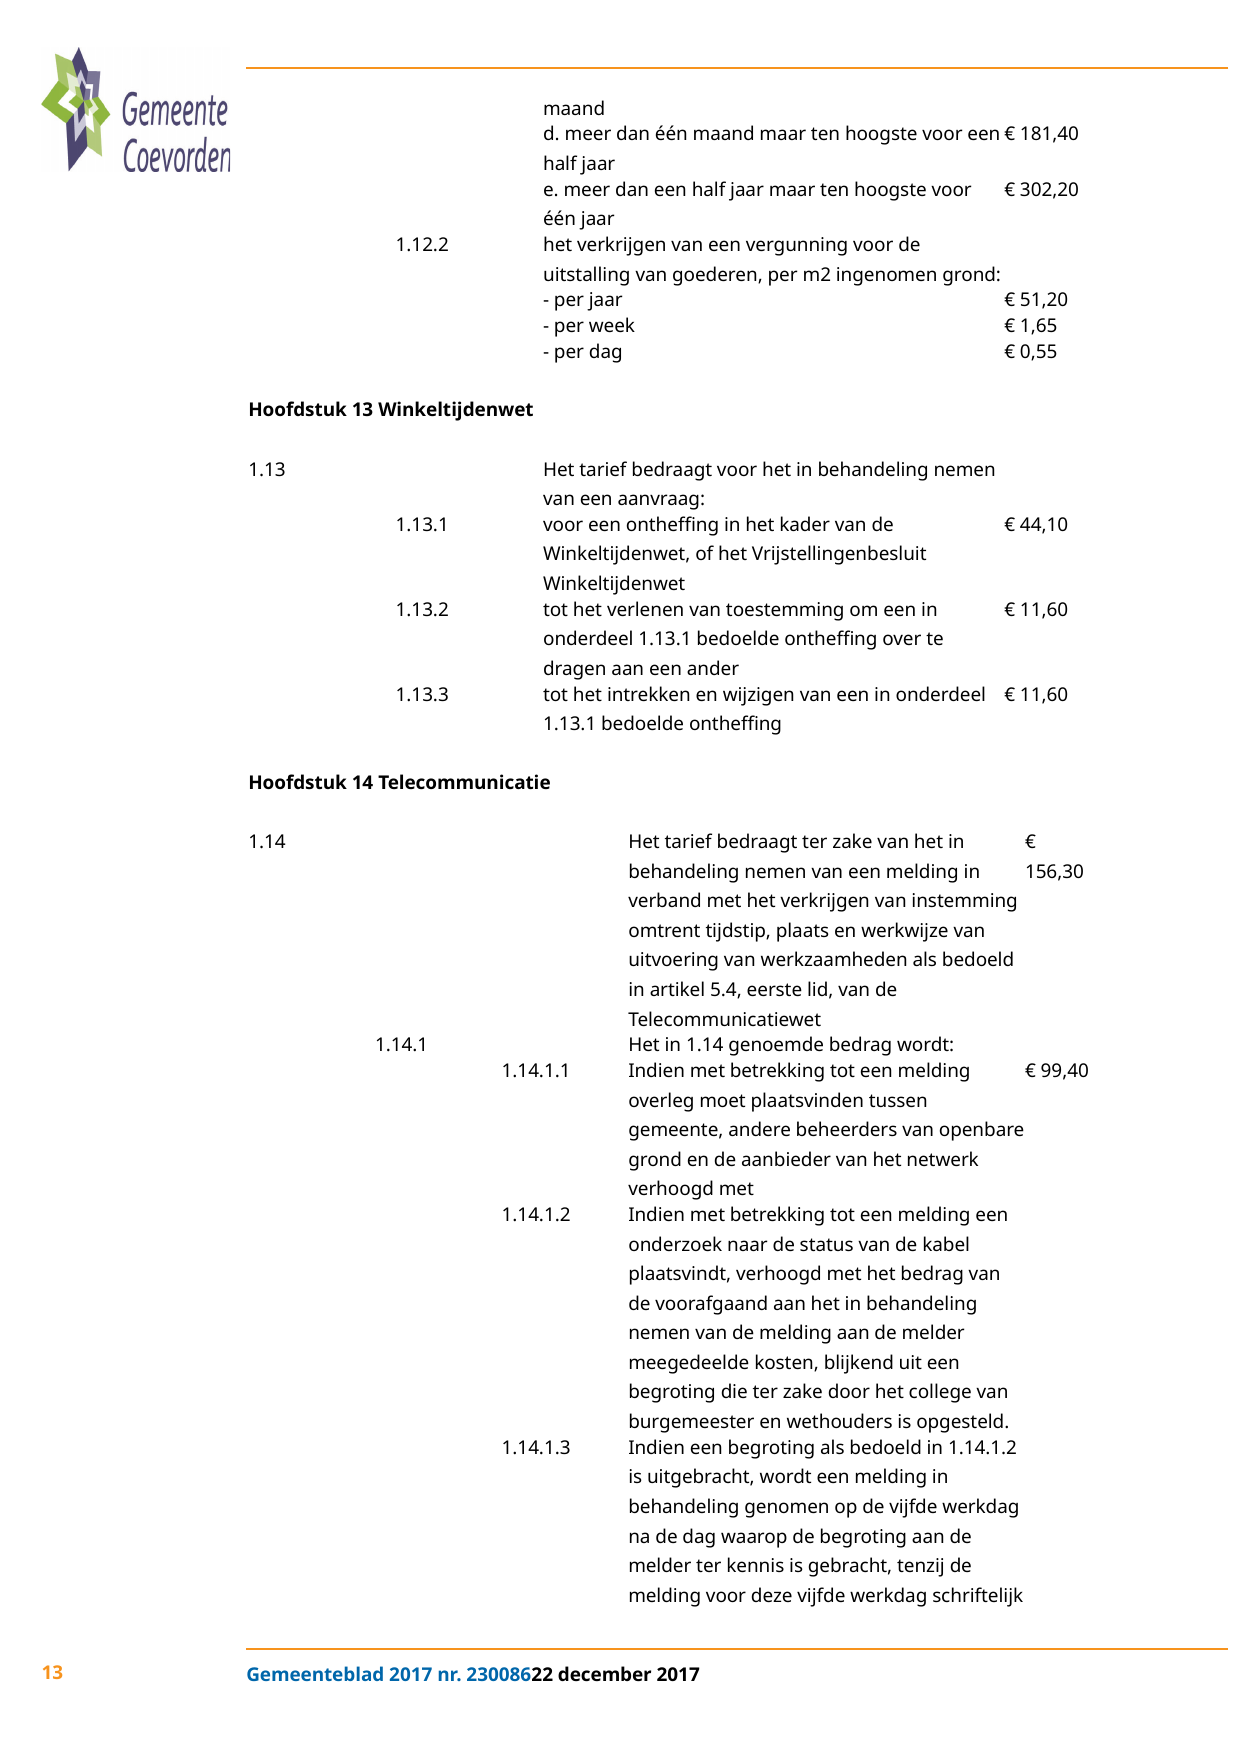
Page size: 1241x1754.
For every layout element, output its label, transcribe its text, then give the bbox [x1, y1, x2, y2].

table_cell - per week [543, 312, 1004, 338]
table_header 1.14 [248, 828, 375, 1031]
table_cell [248, 176, 395, 231]
text Hoofdstuk 13 Winkeltijdenwet [248, 396, 1152, 422]
table_cell tot het verlenen van toestemming om een in onderdeel 1.13.1 bedoelde ontheffing over te dragen aan een ander [543, 596, 1004, 681]
table_cell - per jaar [543, 286, 1004, 312]
table_cell € 302,20 [1004, 176, 1152, 231]
table_cell € 1,65 [1004, 312, 1152, 338]
table_cell [1025, 1201, 1152, 1434]
text Hoofdstuk 14 Telecommunicatie [248, 769, 1152, 795]
table_cell [501, 1031, 628, 1057]
table_cell voor een ontheffing in het kader van de Winkeltijdenwet, of het Vrijstellingenbesluit Winkeltijdenwet [543, 511, 1004, 596]
table_cell 1.12.2 [395, 231, 543, 286]
table_cell e. meer dan een half jaar maar ten hoogste voor één jaar [543, 176, 1004, 231]
table_cell € 44,10 [1004, 511, 1152, 596]
table_cell [248, 1201, 375, 1434]
table_cell het verkrijgen van een vergunning voor de uitstalling van goederen, per m2 ingenomen grond: [543, 231, 1004, 286]
table_cell [248, 596, 395, 681]
table_cell [248, 1057, 375, 1201]
table_header [1004, 456, 1152, 511]
table_cell [395, 176, 543, 231]
table_cell Indien met betrekking tot een melding een onderzoek naar de status van de kabel plaatsvindt, verhoogd met het bedrag van de voorafgaand aan het in behandeling nemen van de melding aan de melder meegedeelde kosten, blijkend uit een begroting die ter zake door het college van burgemeester en wethouders is opgesteld. [628, 1201, 1025, 1434]
table_cell Indien met betrekking tot een melding overleg moet plaatsvinden tussen gemeente, andere beheerders van openbare grond en de aanbieder van het netwerk verhoogd met [628, 1057, 1025, 1201]
table_cell [395, 95, 543, 121]
table_header [501, 828, 628, 1031]
table_cell [1004, 231, 1152, 286]
table_cell [248, 121, 395, 176]
table_cell [1025, 1031, 1152, 1057]
table_cell tot het intrekken en wijzigen van een in onderdeel 1.13.1 bedoelde ontheffing [543, 681, 1004, 736]
table_cell [1004, 95, 1152, 121]
table_cell Indien een begroting als bedoeld in 1.14.1.2 is uitgebracht, wordt een melding in behandeling genomen op de vijfde werkdag na de dag waarop de begroting aan de melder ter kennis is gebracht, tenzij de melding voor deze vijfde werkdag schriftelijk [628, 1434, 1025, 1608]
table_cell € 11,60 [1004, 681, 1152, 736]
table_cell [248, 231, 395, 286]
table_header [375, 828, 501, 1031]
table_cell [248, 681, 395, 736]
table_header Het tarief bedraagt voor het in behandeling nemen van een aanvraag: [543, 456, 1004, 511]
table_header Het tarief bedraagt ter zake van het in behandeling nemen van een melding in verband met het verkrijgen van instemming omtrent tijdstip, plaats en werkwijze van uitvoering van werkzaamheden als bedoeld in artikel 5.4, eerste lid, van de Telecommunicatiewet [628, 828, 1025, 1031]
table_cell 1.13.3 [395, 681, 543, 736]
table_cell 1.14.1.2 [501, 1201, 628, 1434]
table_cell € 181,40 [1004, 121, 1152, 176]
picture [41, 47, 231, 172]
table_cell [248, 286, 395, 312]
table_cell [395, 312, 543, 338]
table_cell [395, 338, 543, 364]
table_cell [395, 121, 543, 176]
table_cell [395, 286, 543, 312]
table_cell 1.13.2 [395, 596, 543, 681]
table_cell [375, 1201, 501, 1434]
table_cell 1.14.1.3 [501, 1434, 628, 1608]
table_cell 1.13.1 [395, 511, 543, 596]
table_cell [375, 1057, 501, 1201]
table_cell - per dag [543, 338, 1004, 364]
table_cell [248, 338, 395, 364]
table_header € 156,30 [1025, 828, 1152, 1031]
table_cell [248, 1434, 375, 1608]
table_cell 1.14.1 [375, 1031, 501, 1057]
table_cell € 51,20 [1004, 286, 1152, 312]
table_cell 1.14.1.1 [501, 1057, 628, 1201]
table_header 1.13 [248, 456, 395, 511]
table_header [395, 456, 543, 511]
table_cell [248, 312, 395, 338]
table_cell d. meer dan één maand maar ten hoogste voor een half jaar [543, 121, 1004, 176]
table_cell Het in 1.14 genoemde bedrag wordt: [628, 1031, 1025, 1057]
table_cell maand [543, 95, 1004, 121]
table_cell [248, 1031, 375, 1057]
table_cell € 0,55 [1004, 338, 1152, 364]
table_cell € 99,40 [1025, 1057, 1152, 1201]
table_cell [1025, 1434, 1152, 1608]
table_cell [248, 511, 395, 596]
table_cell [248, 95, 395, 121]
table_cell [375, 1434, 501, 1608]
table_cell € 11,60 [1004, 596, 1152, 681]
